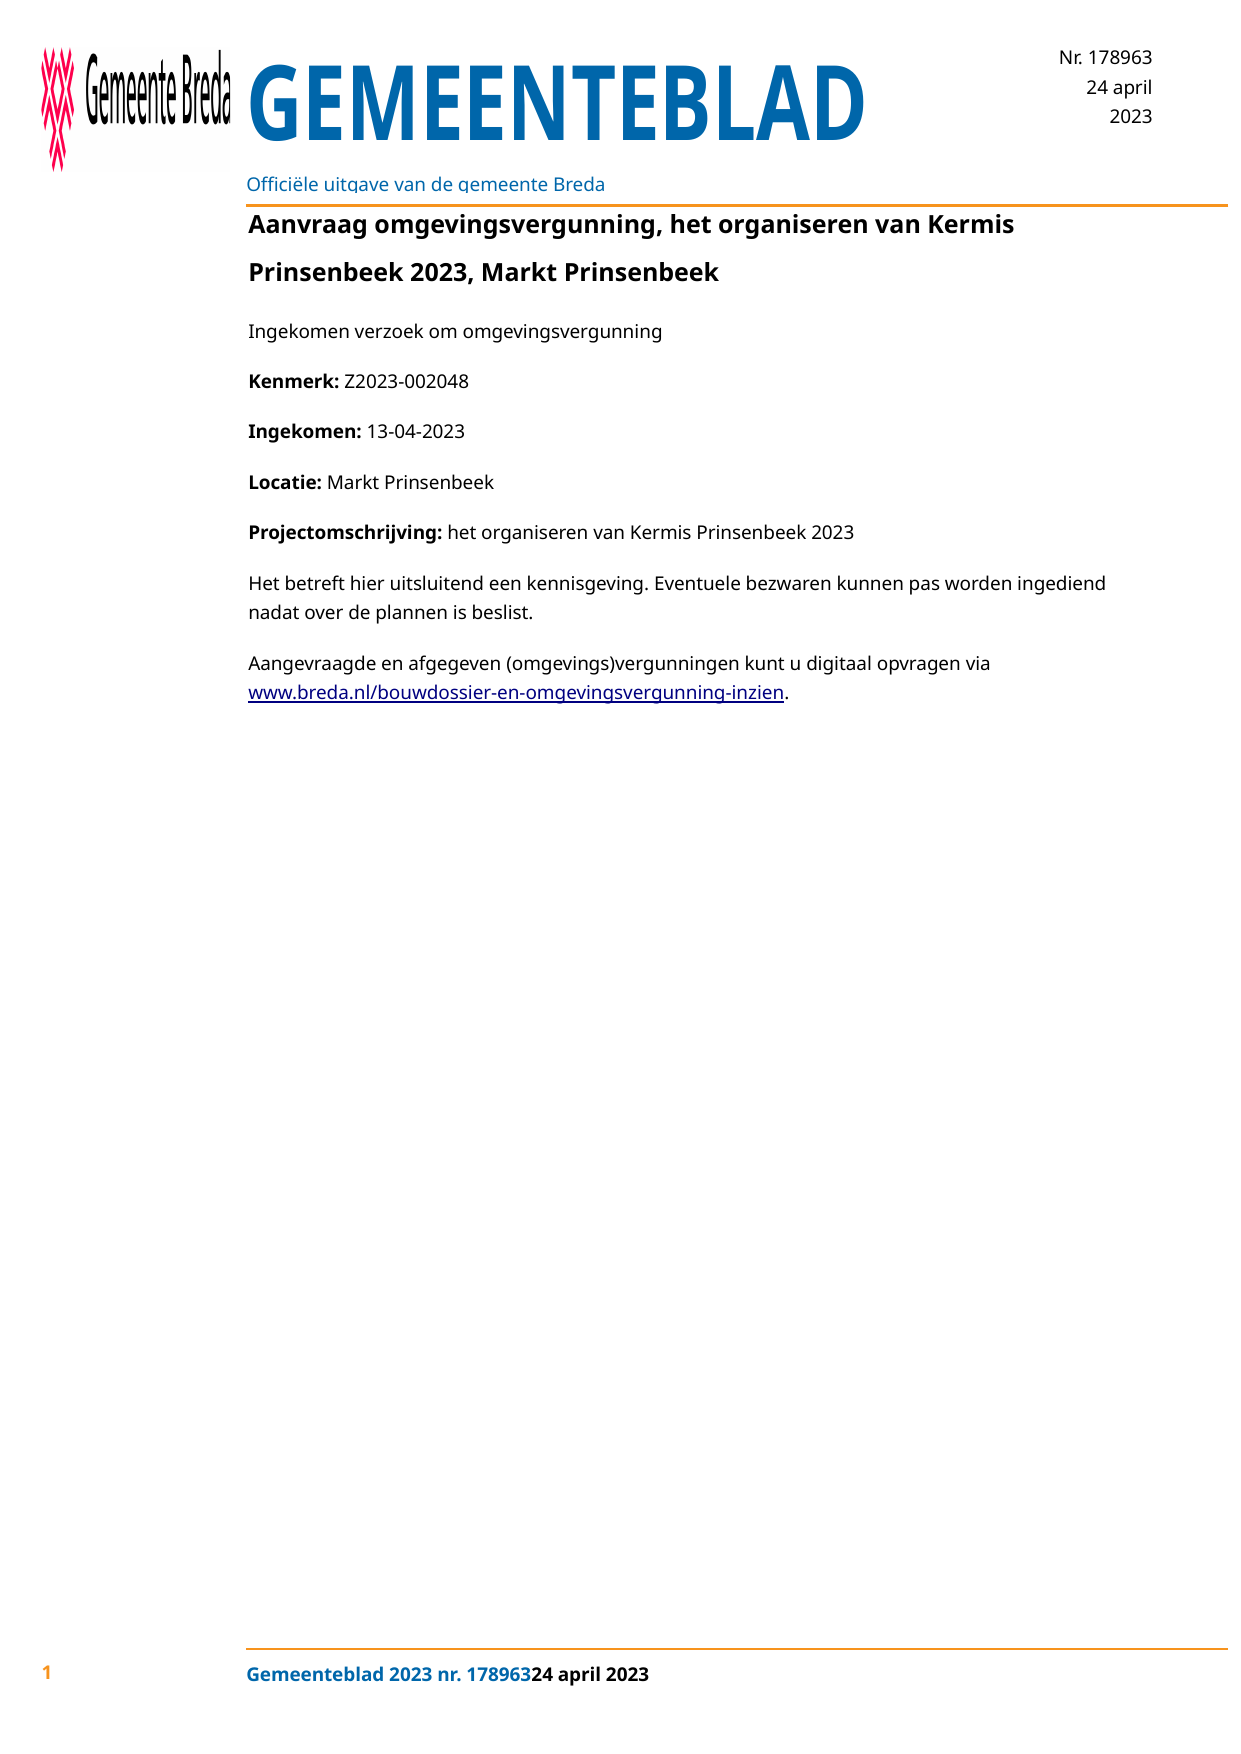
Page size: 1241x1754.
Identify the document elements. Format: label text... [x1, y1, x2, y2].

picture [41, 47, 231, 172]
text Ingekomen verzoek om omgevingsvergunning [248, 318, 1152, 344]
text Kenmerk: Z2023-002048 [248, 368, 1152, 394]
text Aangevraagde en afgegeven (omgevings)vergunningen kunt u digitaal opvragen via www.breda.nl/bouwdossier-en-omgevingsvergunning-inzien. [248, 650, 1152, 705]
text Ingekomen: 13-04-2023 [248, 419, 1152, 444]
text Het betreft hier uitsluitend een kennisgeving. Eventuele bezwaren kunnen pas worden ingediend nadat over de plannen is beslist. [248, 570, 1152, 625]
text Locatie: Markt Prinsenbeek [248, 469, 1152, 495]
text Projectomschrijving: het organiseren van Kermis Prinsenbeek 2023 [248, 519, 1152, 545]
text Aanvraag omgevingsvergunning, het organiseren van Kermis Prinsenbeek 2023, Markt Prinsenbeek [248, 207, 1152, 288]
